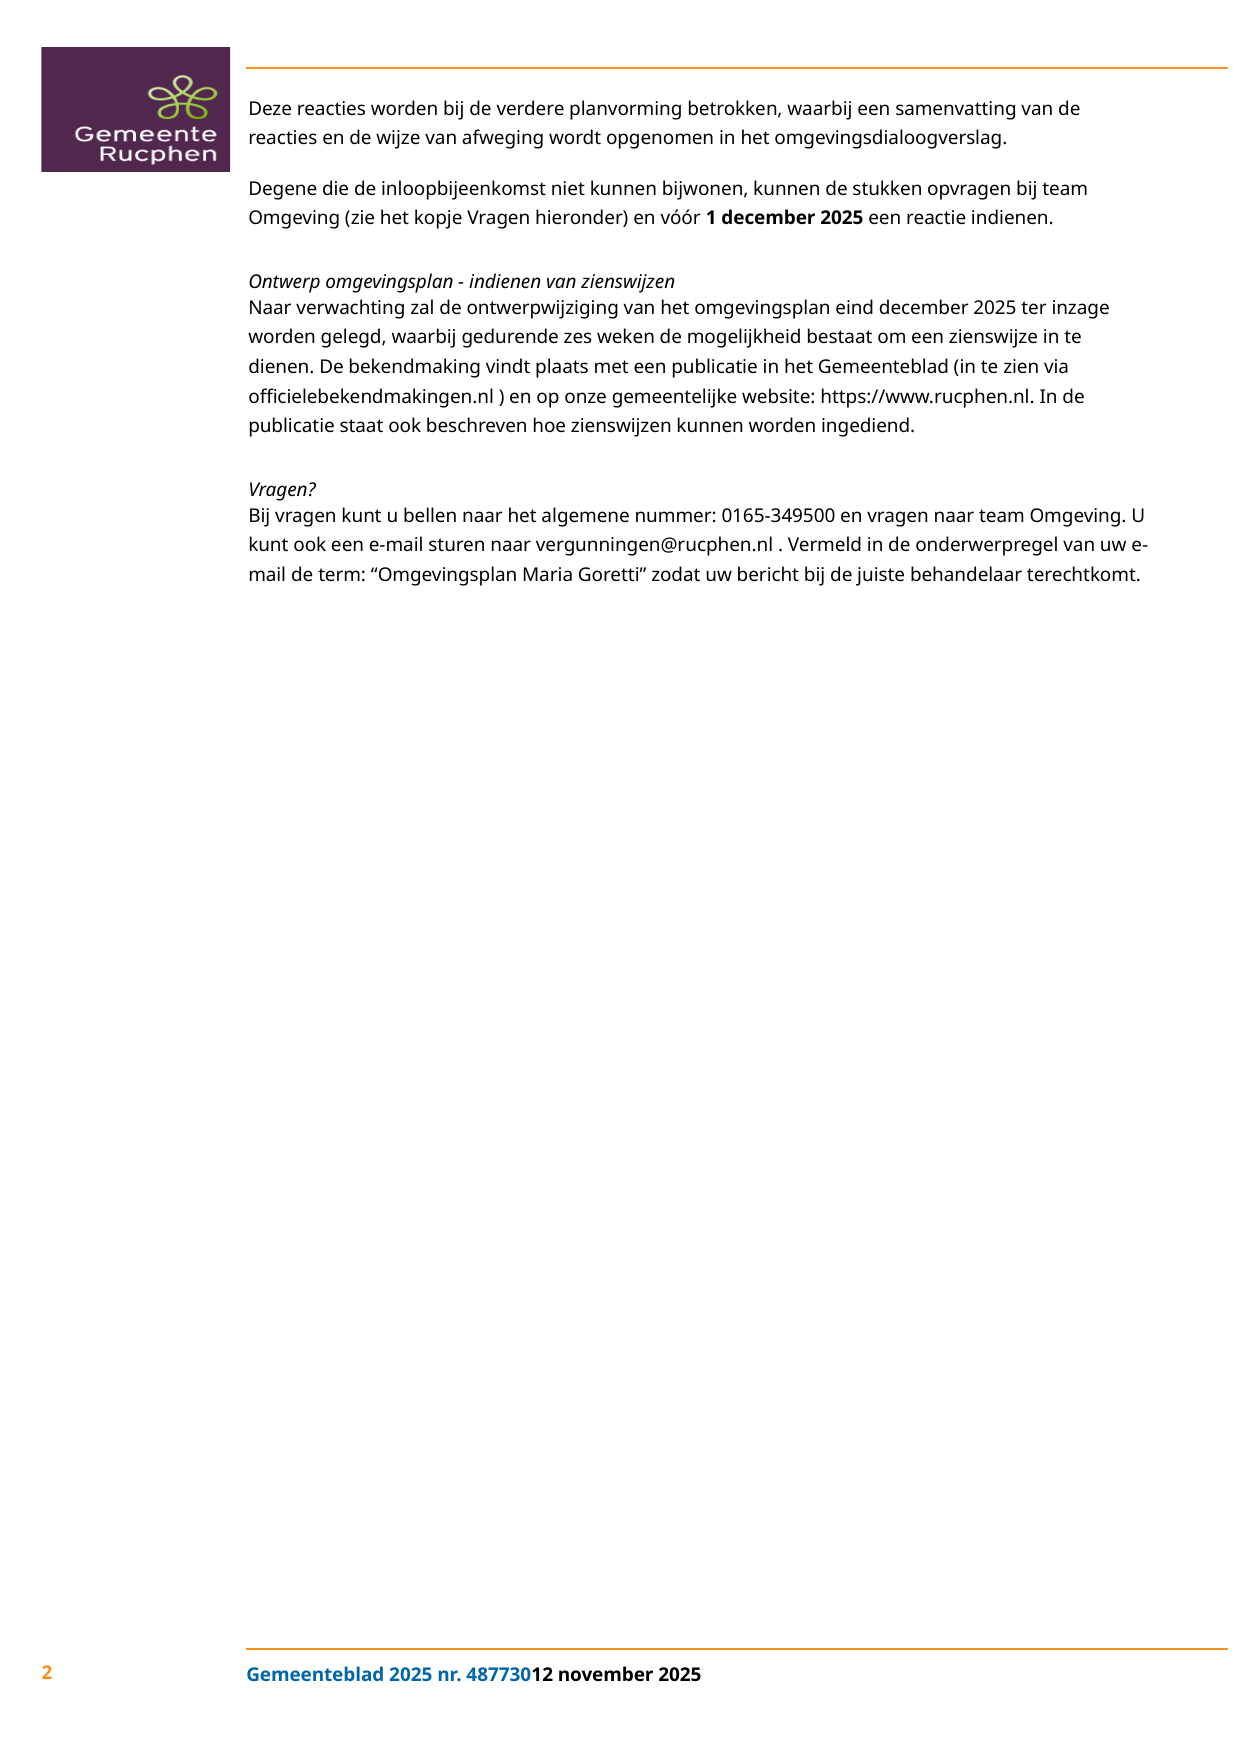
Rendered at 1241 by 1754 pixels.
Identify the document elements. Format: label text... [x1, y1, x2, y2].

text Bij vragen kunt u bellen naar het algemene nummer: 0165-349500 en vragen naar team Omgeving. U kunt ook een e-mail sturen naar vergunningen@rucphen.nl . Vermeld in de onderwerpregel van uw e-mail de term: “Omgevingsplan Maria Goretti” zodat uw bericht bij de juiste behandelaar terechtkomt. [248, 502, 1152, 587]
text Vragen? [248, 476, 1152, 502]
text Degene die de inloopbijeenkomst niet kunnen bijwonen, kunnen de stukken opvragen bij team Omgeving (zie het kopje Vragen hieronder) en vóór 1 december 2025 een reactie indienen. [248, 175, 1152, 230]
text Ontwerp omgevingsplan - indienen van zienswijzen [248, 268, 1152, 294]
picture [41, 47, 231, 172]
text Naar verwachting zal de ontwerpwijziging van het omgevingsplan eind december 2025 ter inzage worden gelegd, waarbij gedurende zes weken de mogelijkheid bestaat om een zienswijze in te dienen. De bekendmaking vindt plaats met een publicatie in het Gemeenteblad (in te zien via officielebekendmakingen.nl ) en op onze gemeentelijke website: https://www.rucphen.nl. In de publicatie staat ook beschreven hoe zienswijzen kunnen worden ingediend. [248, 294, 1152, 438]
text Deze reacties worden bij de verdere planvorming betrokken, waarbij een samenvatting van de reacties en de wijze van afweging wordt opgenomen in het omgevingsdialoogverslag. [248, 95, 1152, 150]
